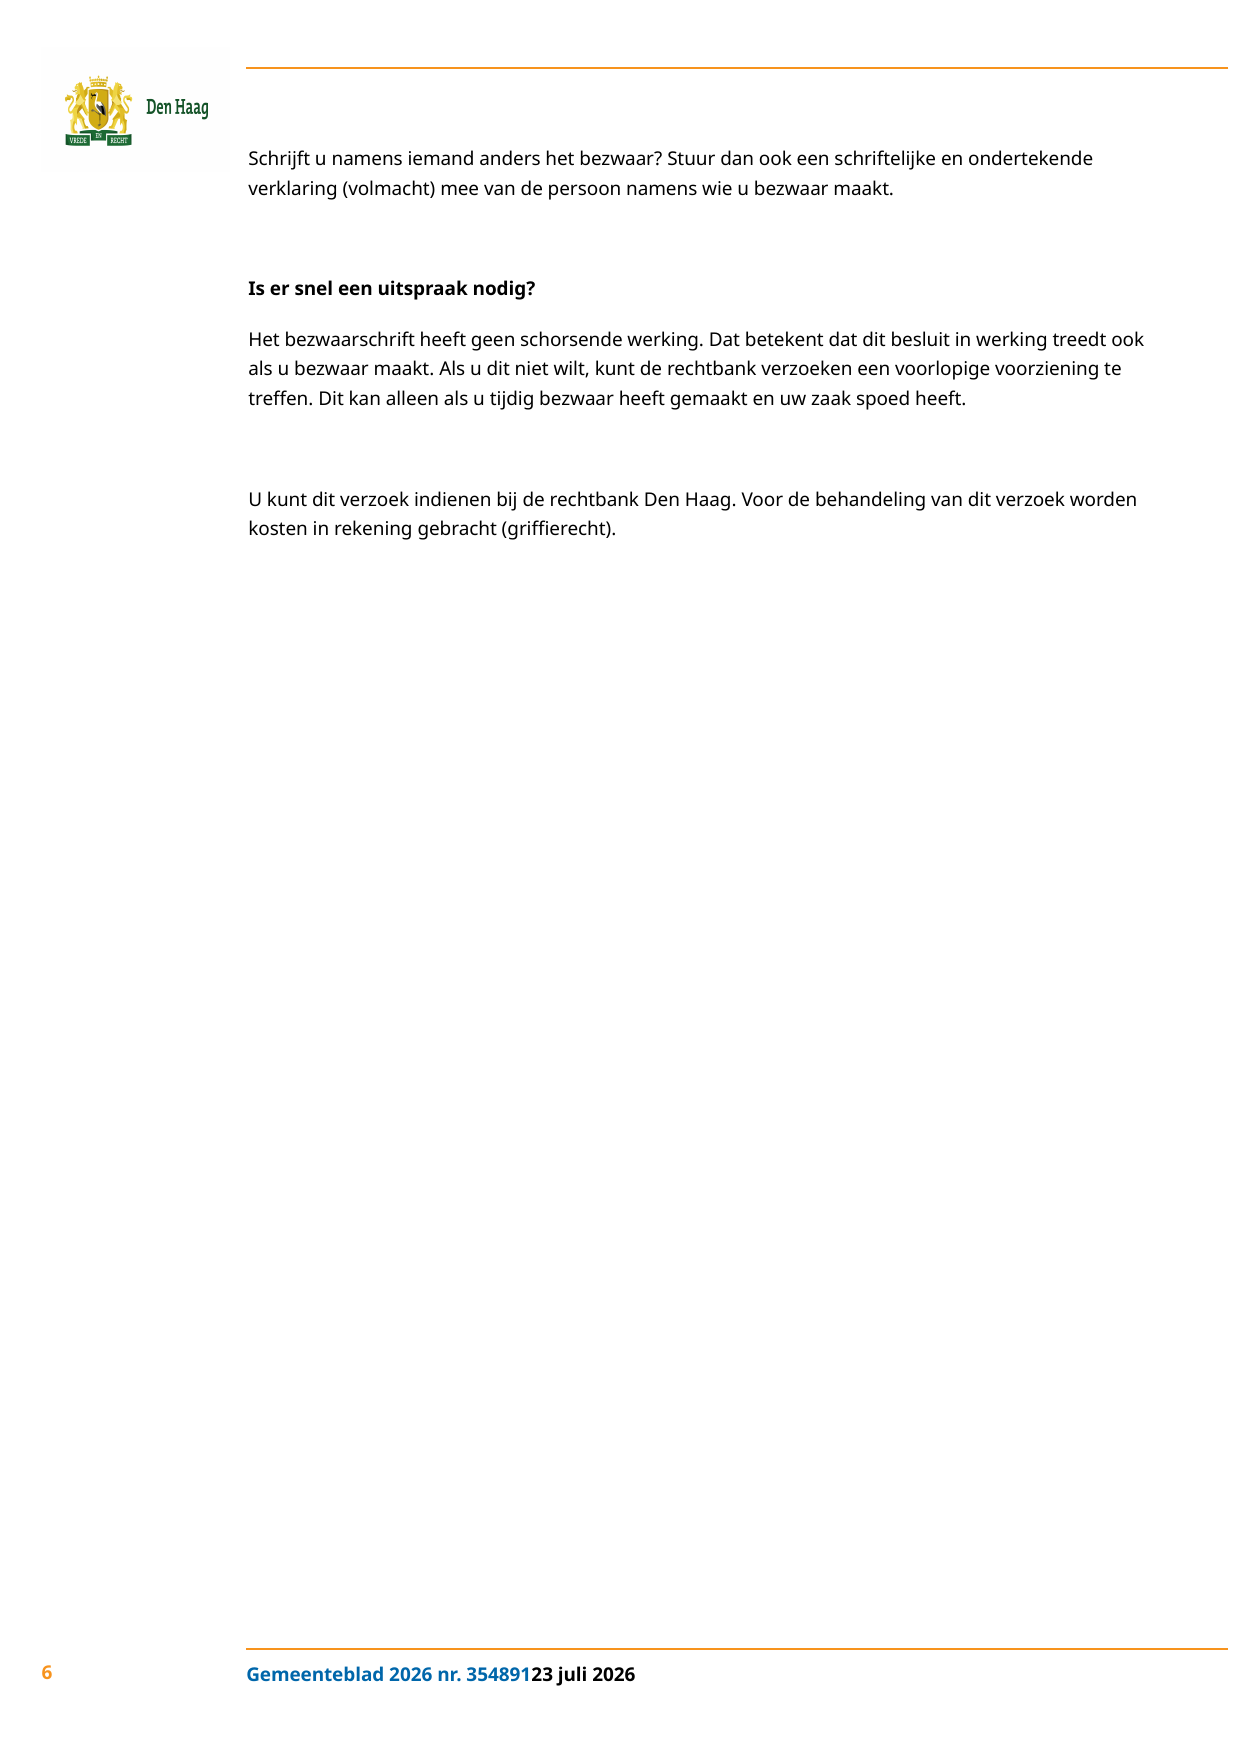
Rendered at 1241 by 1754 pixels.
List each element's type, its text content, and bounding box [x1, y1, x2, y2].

text Het bezwaarschrift heeft geen schorsende werking. Dat betekent dat dit besluit in werking treedt ook als u bezwaar maakt. Als u dit niet wilt, kunt de rechtbank verzoeken een voorlopige voorziening te treffen. Dit kan alleen als u tijdig bezwaar heeft gemaakt en uw zaak spoed heeft. [248, 326, 1152, 411]
text Schrijft u namens iemand anders het bezwaar? Stuur dan ook een schriftelijke en ondertekende verklaring (volmacht) mee van de persoon namens wie u bezwaar maakt. [248, 145, 1152, 201]
text Is er snel een uitspraak nodig? [248, 276, 1152, 301]
text U kunt dit verzoek indienen bij de rechtbank Den Haag. Voor de behandeling van dit verzoek worden kosten in rekening gebracht (griffierecht). [248, 486, 1152, 541]
picture [41, 47, 231, 172]
